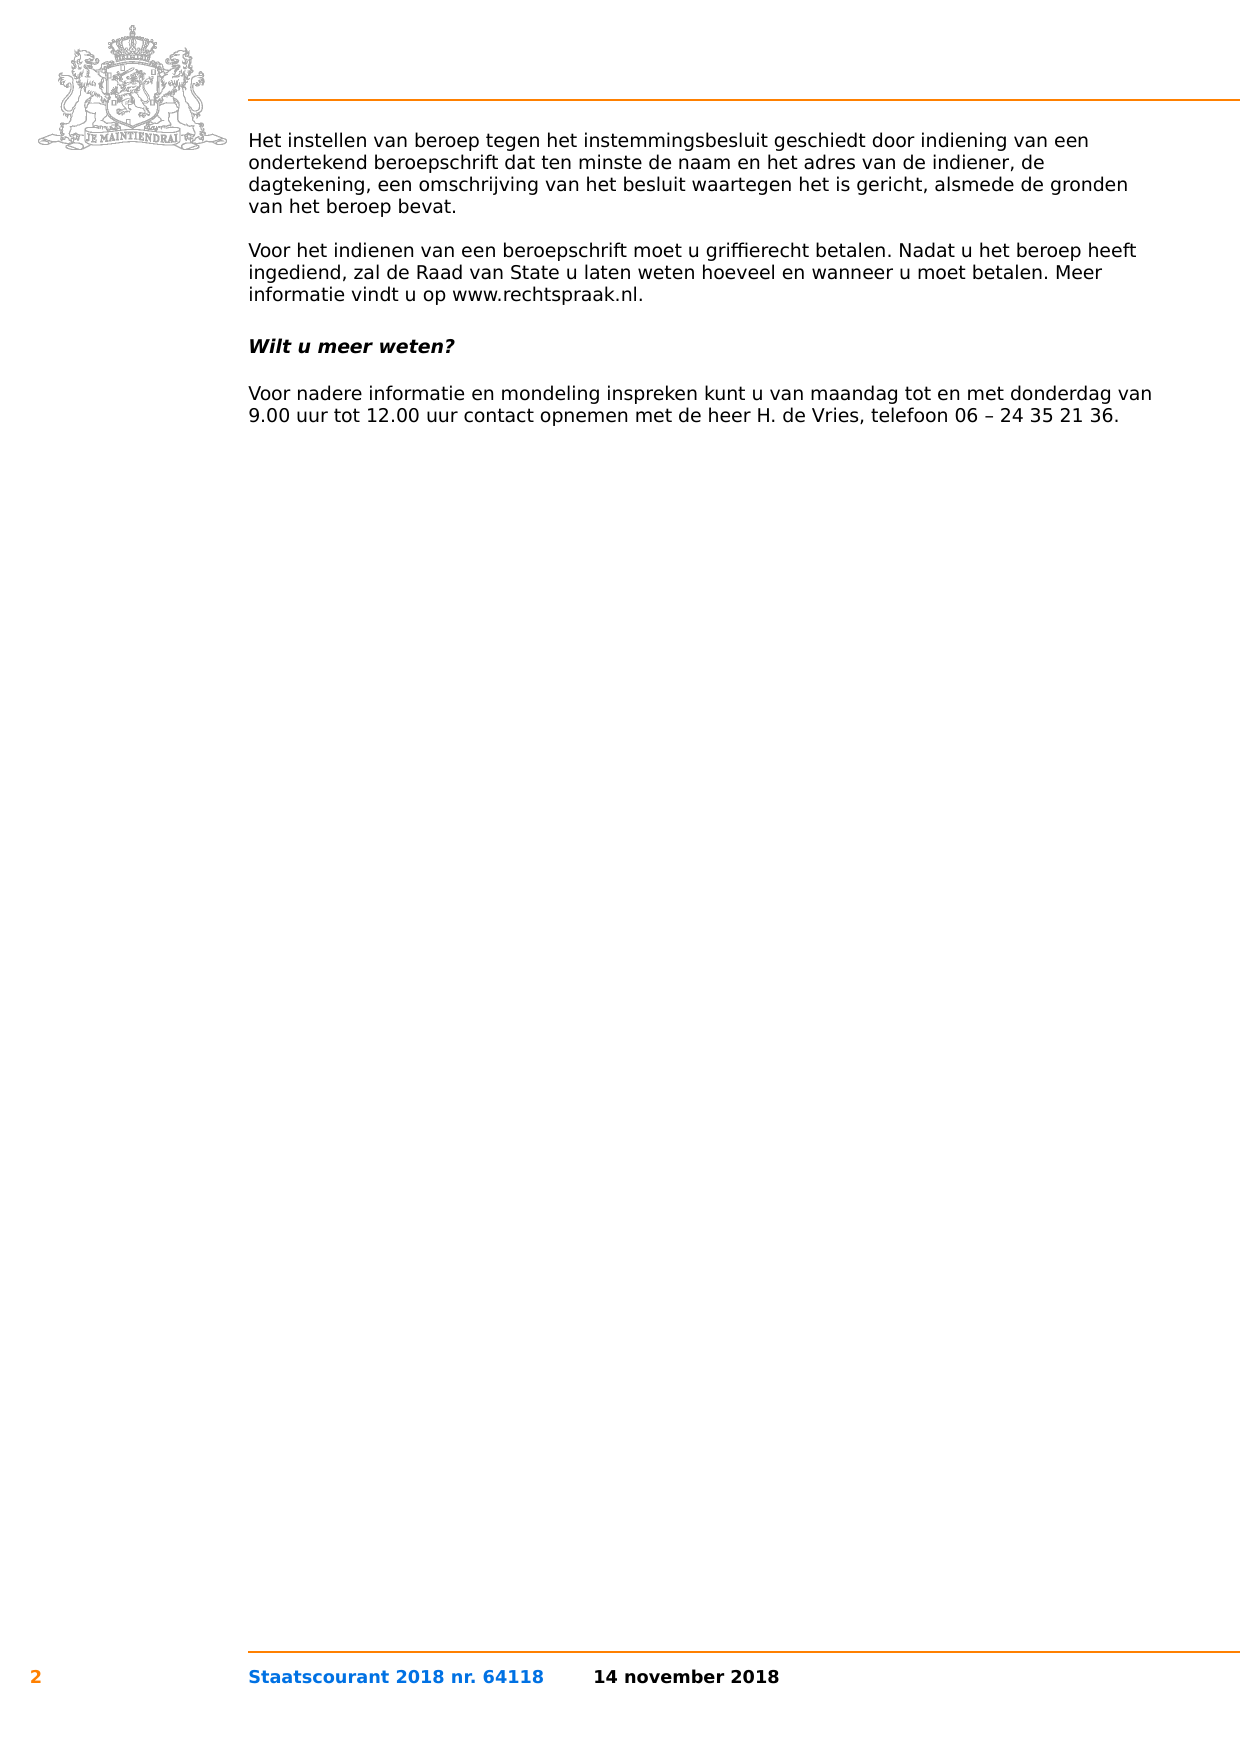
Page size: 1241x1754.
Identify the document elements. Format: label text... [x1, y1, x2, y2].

text Voor het indienen van een beroepschrift moet u griffierecht betalen. Nadat u het beroep heeft ingediend, zal de Raad van State u laten weten hoeveel en wanneer u moet betalen. Meer informatie vindt u op www.rechtspraak.nl. [248, 240, 1163, 306]
text Voor nadere informatie en mondeling inspreken kunt u van maandag tot en met donderdag van 9.00 uur tot 12.00 uur contact opnemen met de heer H. de Vries, telefoon 06 – 24 35 21 36. [248, 383, 1163, 427]
picture [38, 25, 227, 150]
text Het instellen van beroep tegen het instemmingsbesluit geschiedt door indiening van een ondertekend beroepschrift dat ten minste de naam en het adres van de indiener, de dagtekening, een omschrijving van het besluit waartegen het is gericht, alsmede de gronden van het beroep bevat. [248, 130, 1163, 218]
subtitle Wilt u meer weten? [248, 336, 1163, 358]
